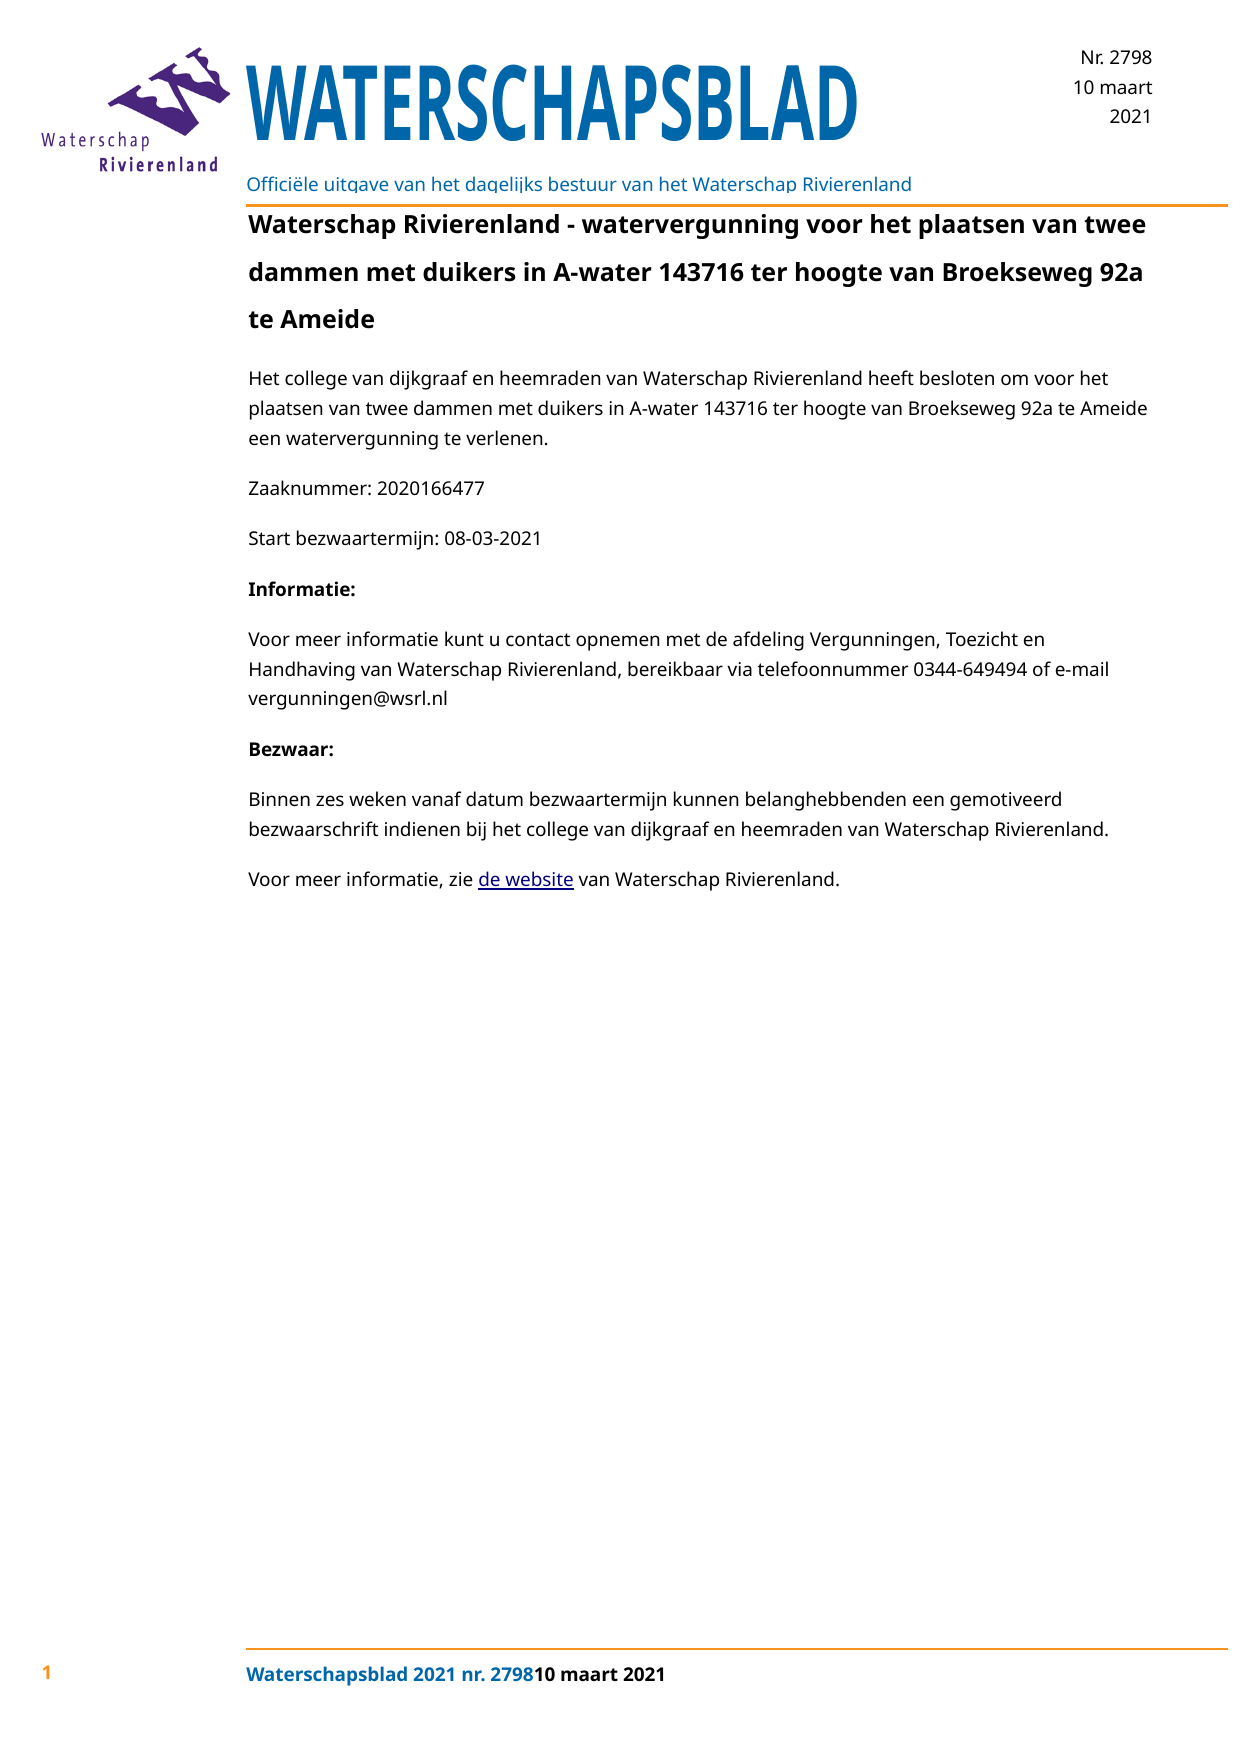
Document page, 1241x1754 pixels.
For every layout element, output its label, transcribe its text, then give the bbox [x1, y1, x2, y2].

text Informatie: [248, 576, 1152, 602]
text Bezwaar: [248, 736, 1152, 762]
text Binnen zes weken vanaf datum bezwaartermijn kunnen belanghebbenden een gemotiveerd bezwaarschrift indienen bij het college van dijkgraaf en heemraden van Waterschap Rivierenland. [248, 786, 1152, 842]
text Start bezwaartermijn: 08-03-2021 [248, 526, 1152, 551]
picture [41, 47, 231, 172]
text Het college van dijkgraaf en heemraden van Waterschap Rivierenland heeft besloten om voor het plaatsen van twee dammen met duikers in A-water 143716 ter hoogte van Broekseweg 92a te Ameide een watervergunning te verlenen. [248, 366, 1152, 450]
text Voor meer informatie, zie de website van Waterschap Rivierenland. [248, 866, 1152, 892]
text Waterschap Rivierenland - watervergunning voor het plaatsen van twee dammen met duikers in A-water 143716 ter hoogte van Broekseweg 92a te Ameide [248, 207, 1152, 336]
text Zaaknummer: 2020166477 [248, 475, 1152, 501]
text Voor meer informatie kunt u contact opnemen met de afdeling Vergunningen, Toezicht en Handhaving van Waterschap Rivierenland, bereikbaar via telefoonnummer 0344-649494 of e-mail vergunningen@wsrl.nl [248, 626, 1152, 711]
